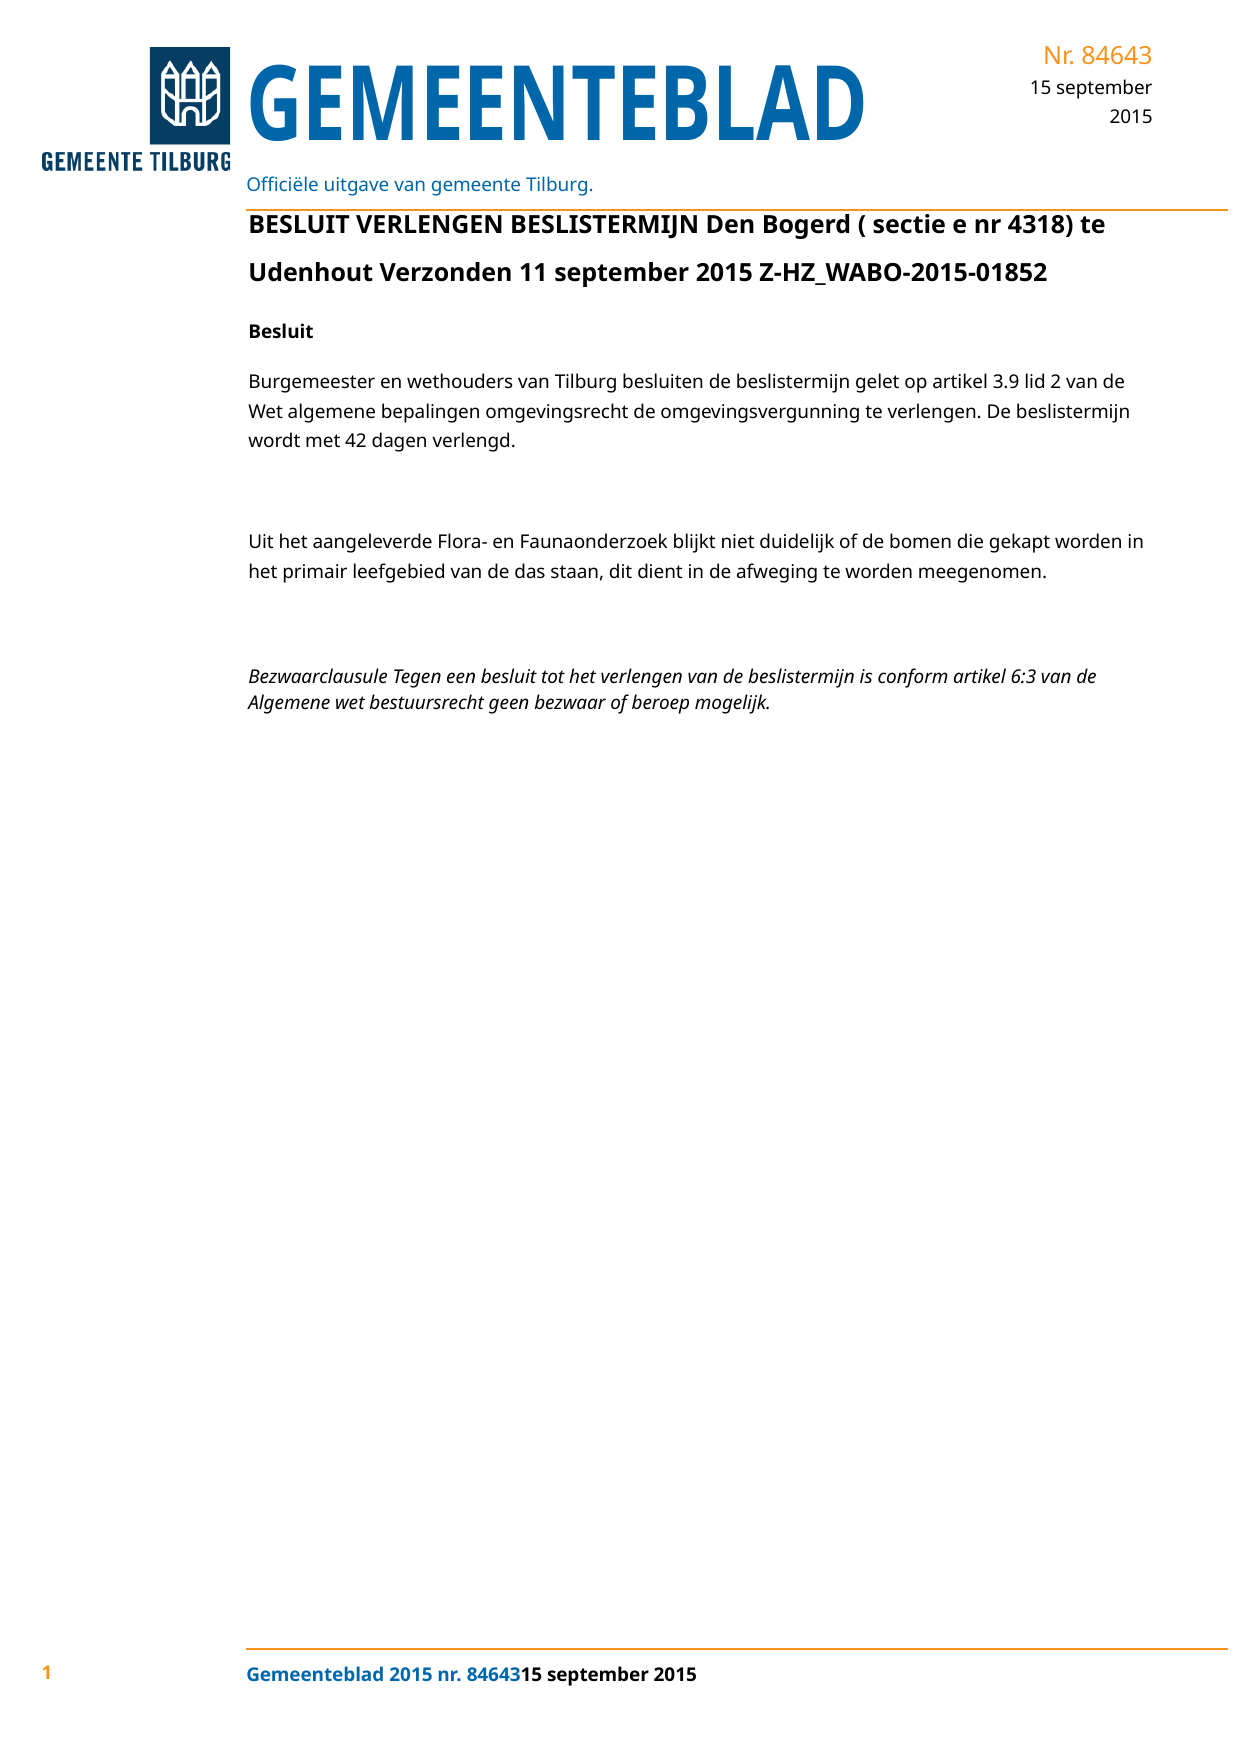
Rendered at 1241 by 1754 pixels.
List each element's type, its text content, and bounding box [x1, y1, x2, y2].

text Bezwaarclausule Tegen een besluit tot het verlengen van de beslistermijn is conform artikel 6:3 van de Algemene wet bestuursrecht geen bezwaar of beroep mogelijk. [248, 664, 1152, 715]
text Burgemeester en wethouders van Tilburg besluiten de beslistermijn gelet op artikel 3.9 lid 2 van de Wet algemene bepalingen omgevingsrecht de omgevingsvergunning te verlengen. De beslistermijn wordt met 42 dagen verlengd. [248, 368, 1152, 453]
text Besluit [248, 318, 1152, 344]
text Uit het aangeleverde Flora- en Faunaonderzoek blijkt niet duidelijk of de bomen die gekapt worden in het primair leefgebied van de das staan, dit dient in de afweging te worden meegenomen. [248, 528, 1152, 584]
picture [41, 47, 231, 172]
text BESLUIT VERLENGEN BESLISTERMIJN Den Bogerd ( sectie e nr 4318) te Udenhout Verzonden 11 september 2015 Z-HZ_WABO-2015-01852 [248, 211, 1152, 288]
